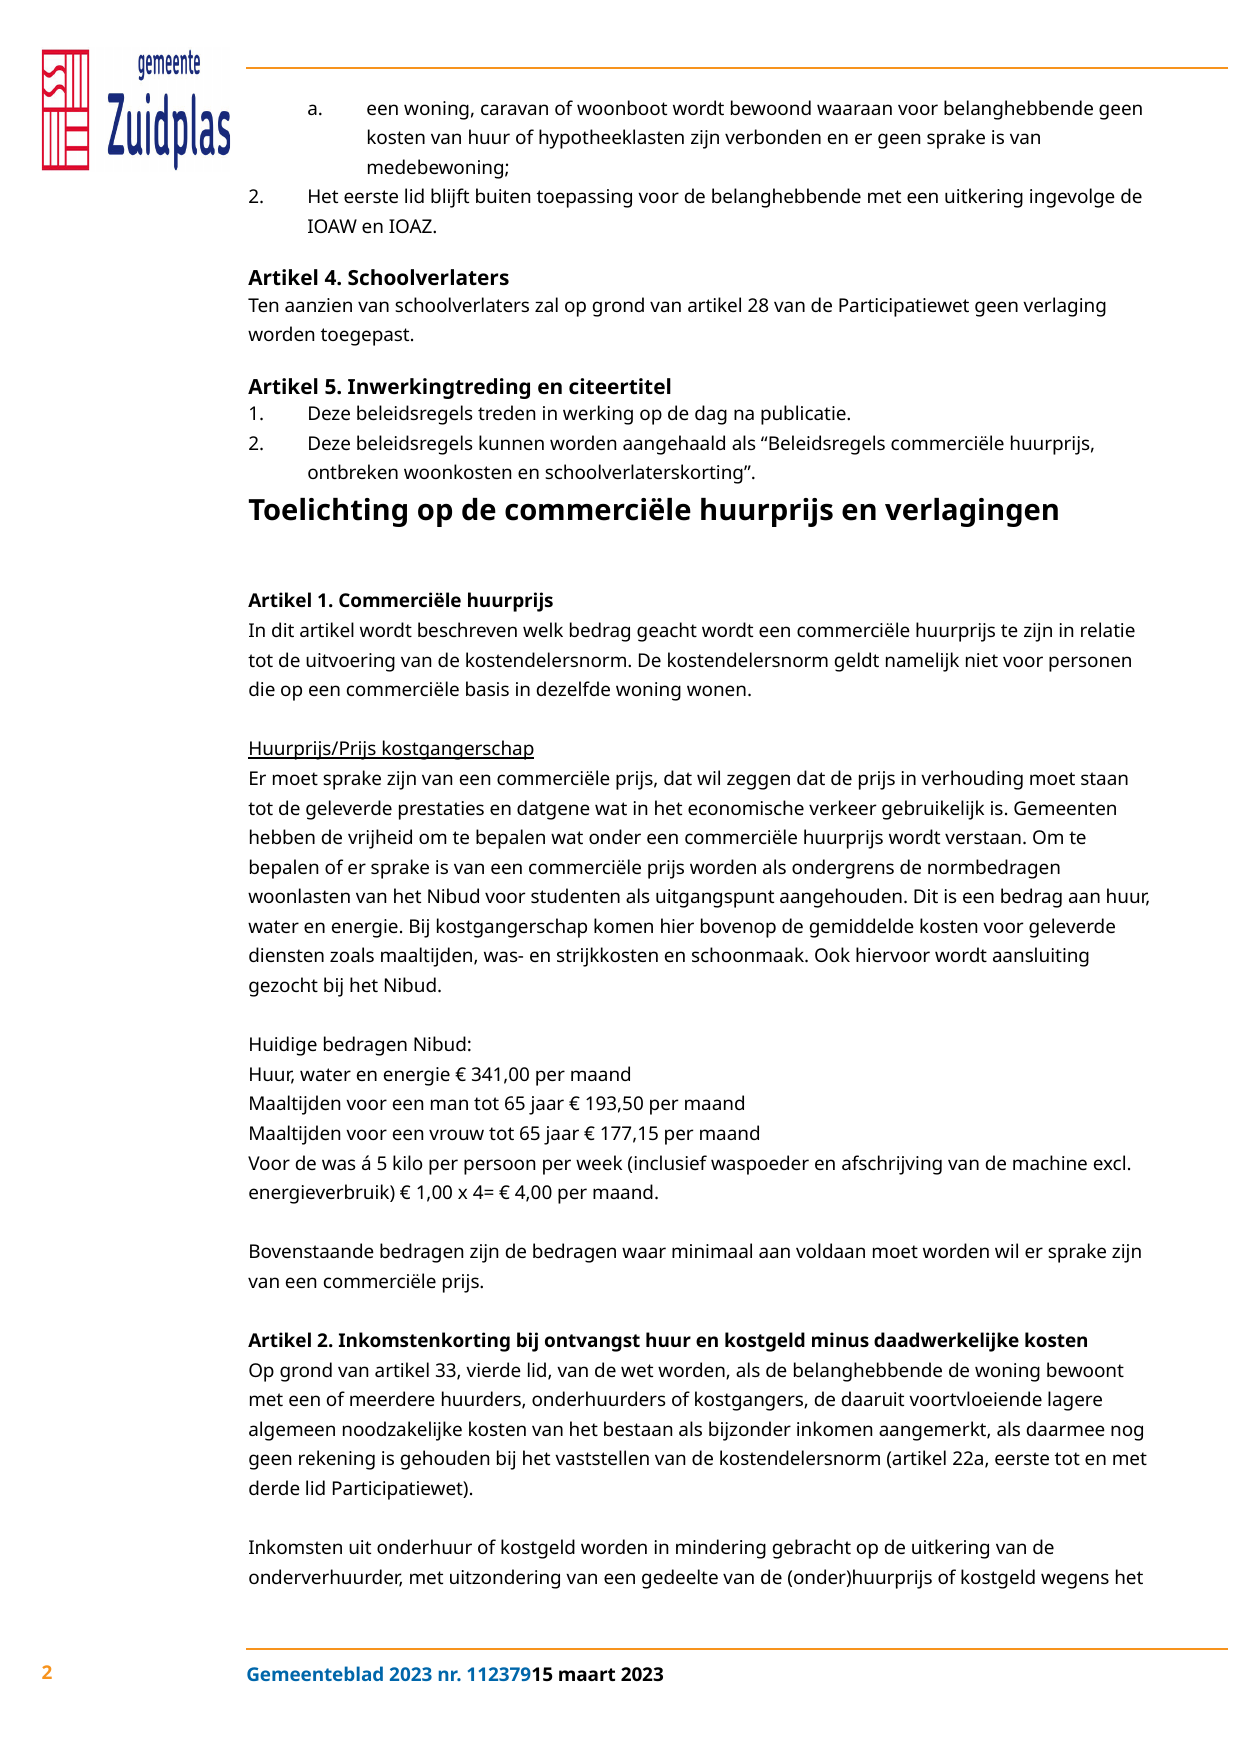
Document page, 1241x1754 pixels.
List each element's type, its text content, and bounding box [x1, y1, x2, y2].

text Toelichting op de commerciële huurprijs en verlagingen [248, 489, 1152, 529]
text Maaltijden voor een man tot 65 jaar € 193,50 per maand [248, 1091, 1152, 1116]
text Artikel 2. Inkomstenkorting bij ontvangst huur en kostgeld minus daadwerkelijke kosten [248, 1327, 1152, 1353]
text Huurprijs/Prijs kostgangerschap [248, 736, 1152, 761]
text Artikel 5. Inwerkingtreding en citeertitel [248, 372, 1152, 400]
text Ten aanzien van schoolverlaters zal op grond van artikel 28 van de Participatiewet geen verlaging worden toegepast. [248, 292, 1152, 347]
picture [41, 47, 231, 172]
text Huidige bedragen Nibud: [248, 1031, 1152, 1057]
text Voor de was á 5 kilo per persoon per week (inclusief waspoeder en afschrijving van de machine excl. energieverbruik) € 1,00 x 4= € 4,00 per maand. [248, 1150, 1152, 1205]
text Er moet sprake zijn van een commerciële prijs, dat wil zeggen dat de prijs in verhouding moet staan tot de geleverde prestaties en datgene wat in het economische verkeer gebruikelijk is. Gemeenten hebben de vrijheid om te bepalen wat onder een commerciële huurprijs wordt verstaan. Om te bepalen of er sprake is van een commerciële prijs worden als ondergrens de normbedragen woonlasten van het Nibud voor studenten als uitgangspunt aangehouden. Dit is een bedrag aan huur, water en energie. Bij kostgangerschap komen hier bovenop de gemiddelde kosten voor geleverde diensten zoals maaltijden, was- en strijkkosten en schoonmaak. Ook hiervoor wordt aansluiting gezocht bij het Nibud. [248, 765, 1152, 998]
text Huur, water en energie € 341,00 per maand [248, 1061, 1152, 1087]
text Maaltijden voor een vrouw tot 65 jaar € 177,15 per maand [248, 1120, 1152, 1146]
list een woning, caravan of woonboot wordt bewoond waaraan voor belanghebbende geen kosten van huur of hypotheeklasten zijn verbonden en er geen sprake is van medebewoning; [307, 95, 1152, 180]
list Het eerste lid blijft buiten toepassing voor de belanghebbende met een uitkering ingevolge de IOAW en IOAZ. [248, 183, 1152, 239]
text Artikel 4. Schoolverlaters [248, 263, 1152, 292]
text Inkomsten uit onderhuur of kostgeld worden in mindering gebracht op de uitkering van de onderverhuurder, met uitzondering van een gedeelte van de (onder)huurprijs of kostgeld wegens het [248, 1534, 1152, 1589]
list Deze beleidsregels treden in werking op de dag na publicatie. [248, 400, 1152, 426]
text In dit artikel wordt beschreven welk bedrag geacht wordt een commerciële huurprijs te zijn in relatie tot de uitvoering van de kostendelersnorm. De kostendelersnorm geldt namelijk niet voor personen die op een commerciële basis in dezelfde woning wonen. [248, 617, 1152, 702]
text Artikel 1. Commerciële huurprijs [248, 588, 1152, 613]
text Op grond van artikel 33, vierde lid, van de wet worden, als de belanghebbende de woning bewoont met een of meerdere huurders, onderhuurders of kostgangers, de daaruit voortvloeiende lagere algemeen noodzakelijke kosten van het bestaan als bijzonder inkomen aangemerkt, als daarmee nog geen rekening is gehouden bij het vaststellen van de kostendelersnorm (artikel 22a, eerste tot en met derde lid Participatiewet). [248, 1357, 1152, 1501]
text Bovenstaande bedragen zijn de bedragen waar minimaal aan voldaan moet worden wil er sprake zijn van een commerciële prijs. [248, 1238, 1152, 1294]
list Deze beleidsregels kunnen worden aangehaald als “Beleidsregels commerciële huurprijs, ontbreken woonkosten en schoolverlaterskorting”. [248, 430, 1152, 485]
